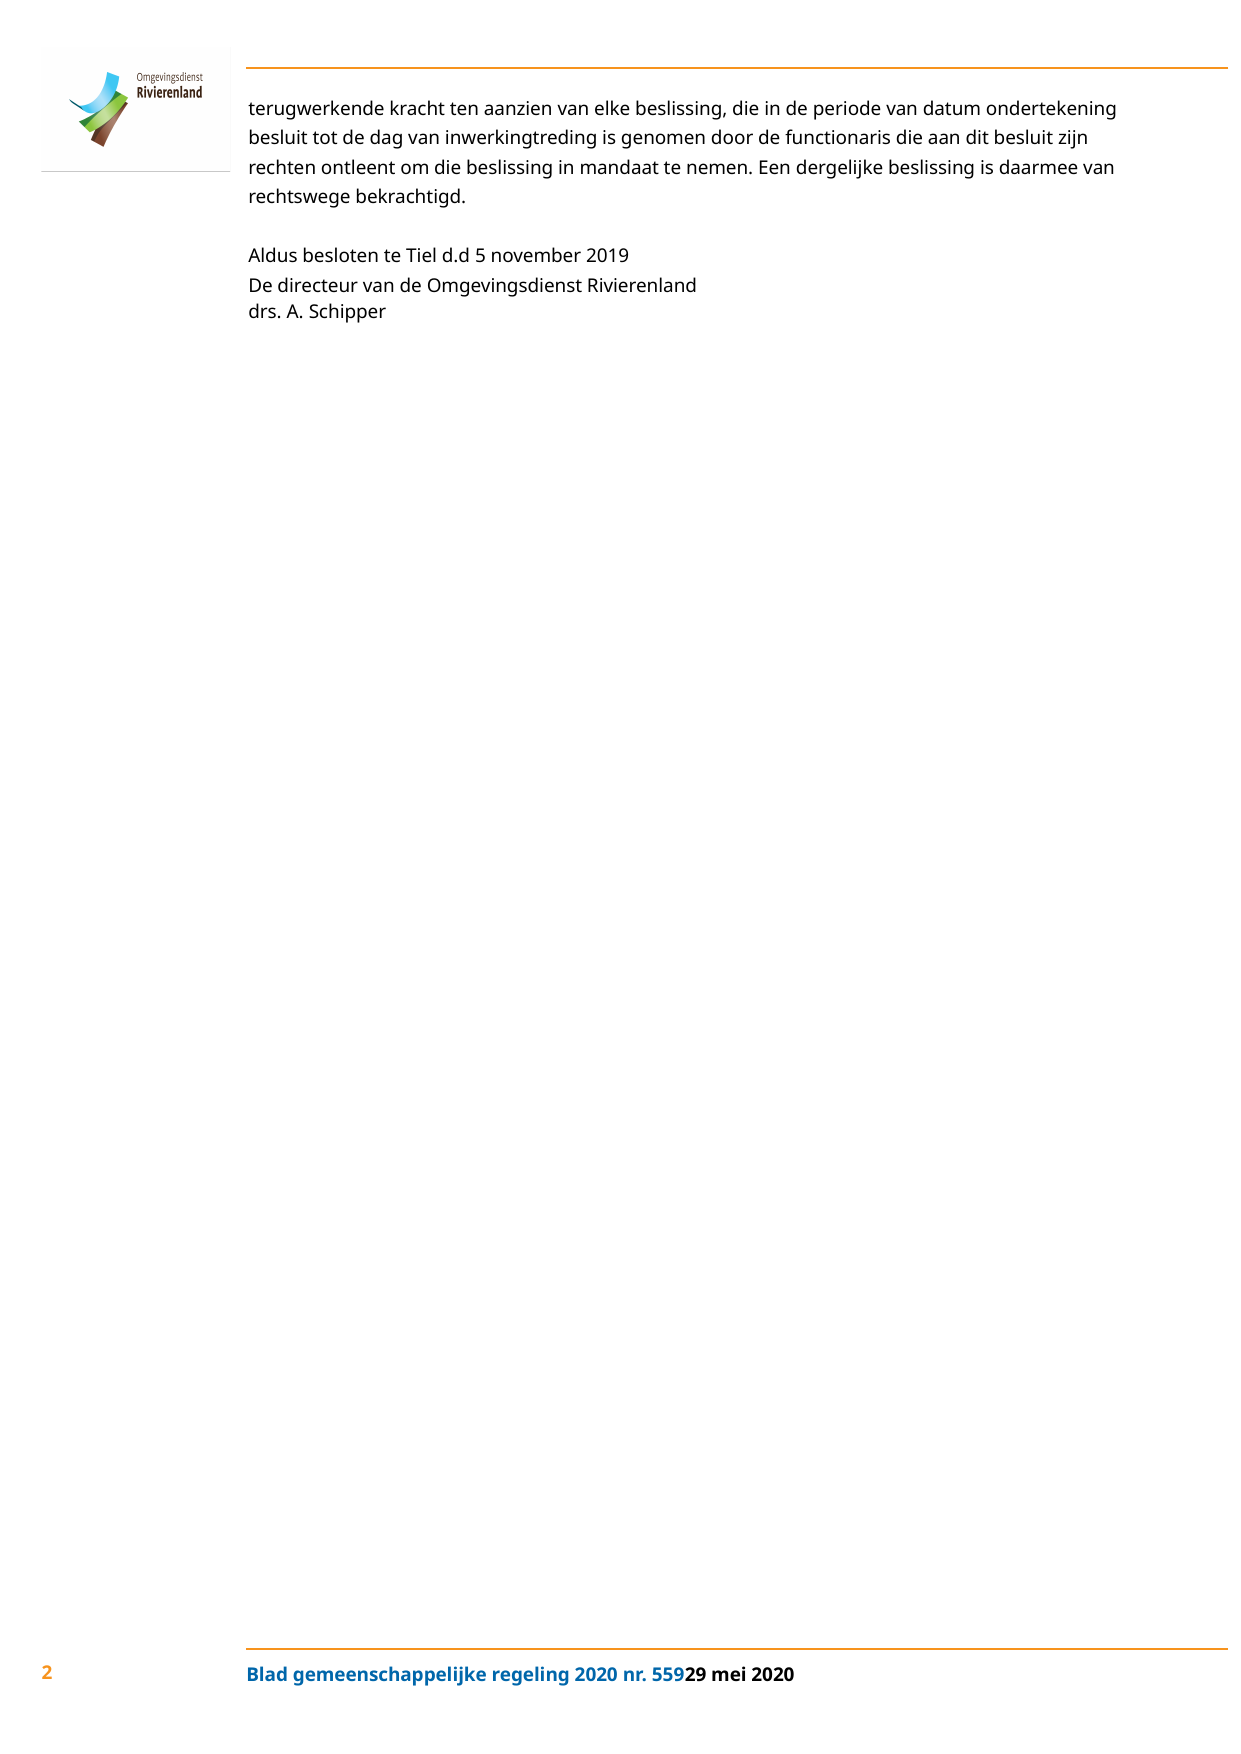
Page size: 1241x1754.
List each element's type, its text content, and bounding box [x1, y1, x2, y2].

picture [41, 47, 231, 172]
text terugwerkende kracht ten aanzien van elke beslissing, die in de periode van datum ondertekening besluit tot de dag van inwerkingtreding is genomen door de functionaris die aan dit besluit zijn rechten ontleent om die beslissing in mandaat te nemen. Een dergelijke beslissing is daarmee van rechtswege bekrachtigd. [248, 95, 1152, 209]
text drs. A. Schipper [248, 298, 1152, 324]
text De directeur van de Omgevingsdienst Rivierenland [248, 272, 1152, 298]
text Aldus besloten te Tiel d.d 5 november 2019 [248, 243, 1152, 268]
